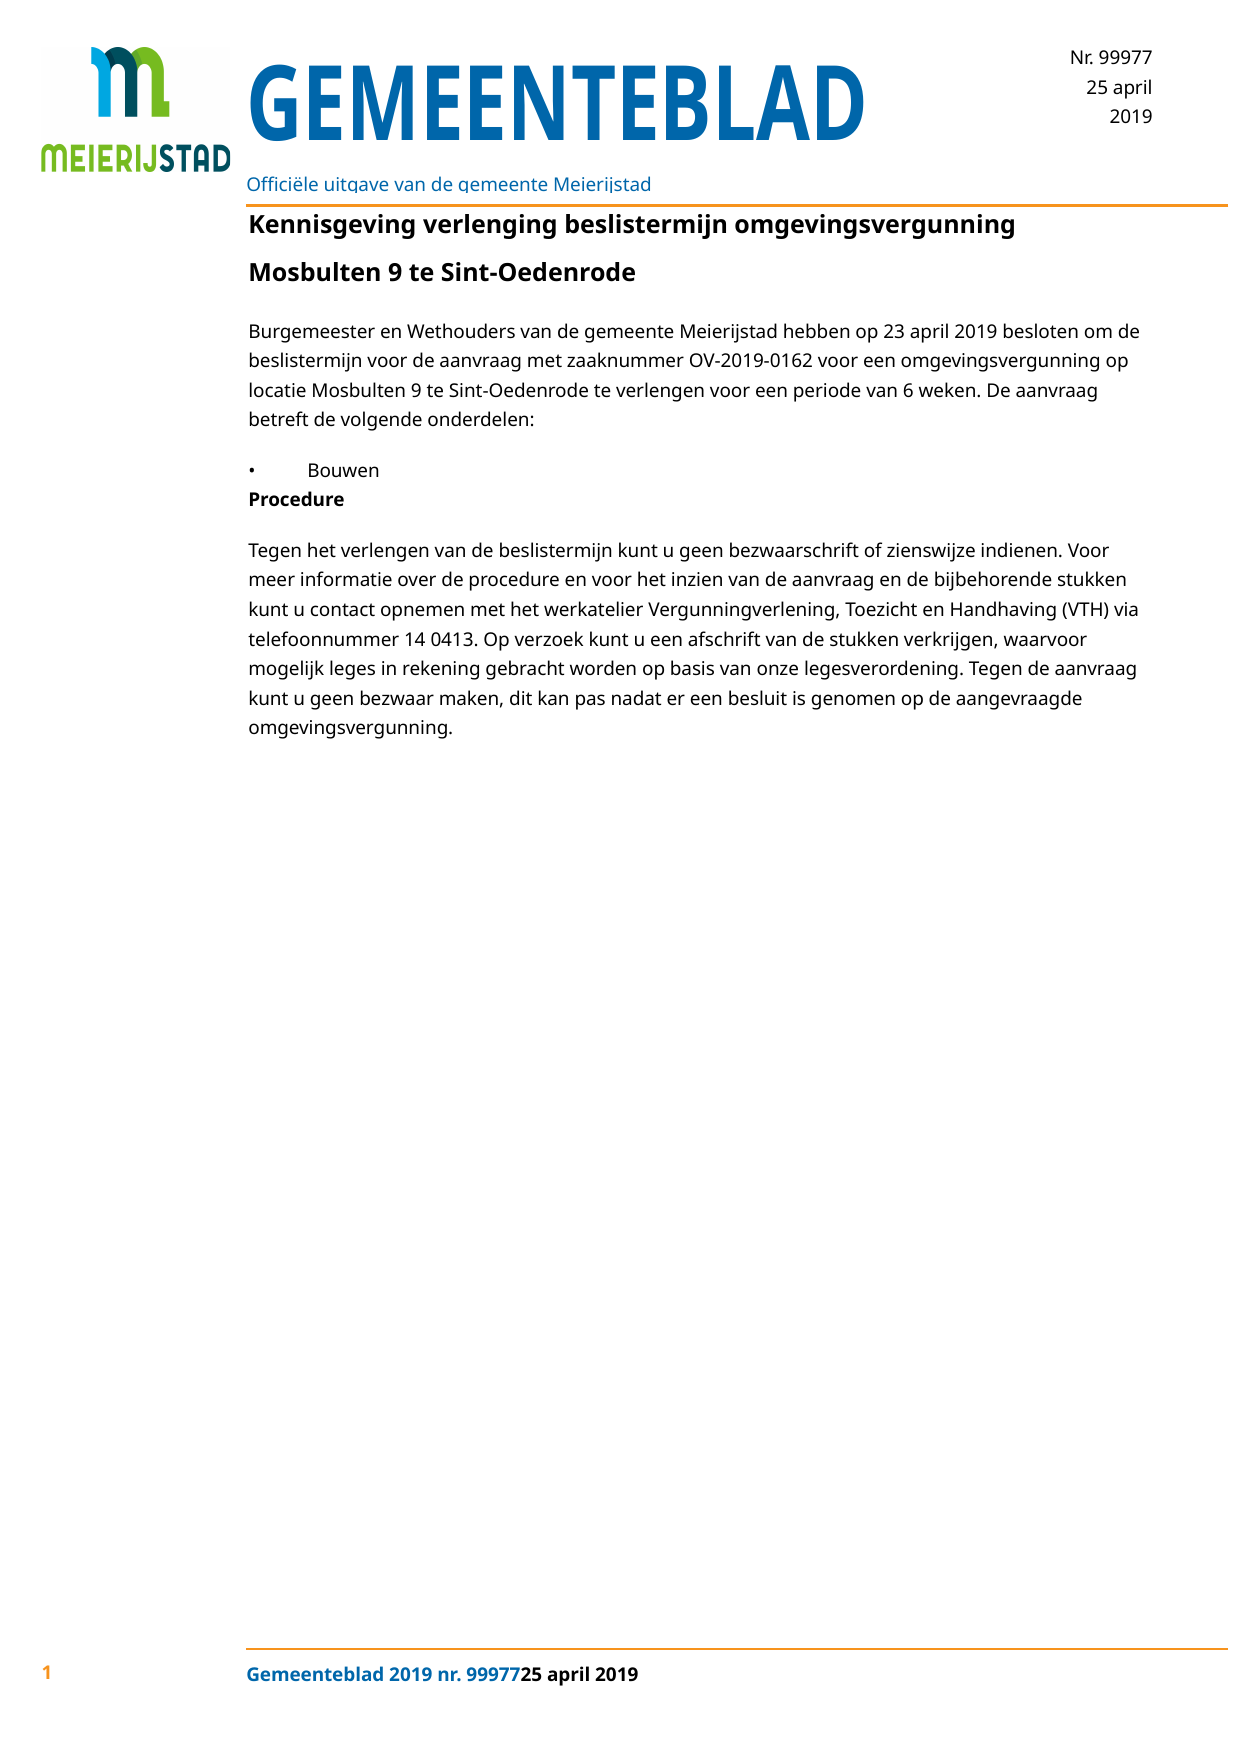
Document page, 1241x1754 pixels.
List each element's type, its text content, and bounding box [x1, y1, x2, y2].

text Kennisgeving verlenging beslistermijn omgevingsvergunning Mosbulten 9 te Sint-Oedenrode [248, 207, 1152, 288]
list Bouwen [248, 457, 1152, 483]
text Tegen het verlengen van de beslistermijn kunt u geen bezwaarschrift of zienswijze indienen. Voor meer informatie over de procedure en voor het inzien van de aanvraag en de bijbehorende stukken kunt u contact opnemen met het werkatelier Vergunningverlening, Toezicht en Handhaving (VTH) via telefoonnummer 14 0413. Op verzoek kunt u een afschrift van de stukken verkrijgen, waarvoor mogelijk leges in rekening gebracht worden op basis van onze legesverordening. Tegen de aanvraag kunt u geen bezwaar maken, dit kan pas nadat er een besluit is genomen op de aangevraagde omgevingsvergunning. [248, 537, 1152, 740]
text Procedure [248, 487, 1152, 512]
picture [41, 47, 231, 172]
text Burgemeester en Wethouders van de gemeente Meierijstad hebben op 23 april 2019 besloten om de beslistermijn voor de aanvraag met zaaknummer OV-2019-0162 voor een omgevingsvergunning op locatie Mosbulten 9 te Sint-Oedenrode te verlengen voor een periode van 6 weken. De aanvraag betreft de volgende onderdelen: [248, 318, 1152, 432]
